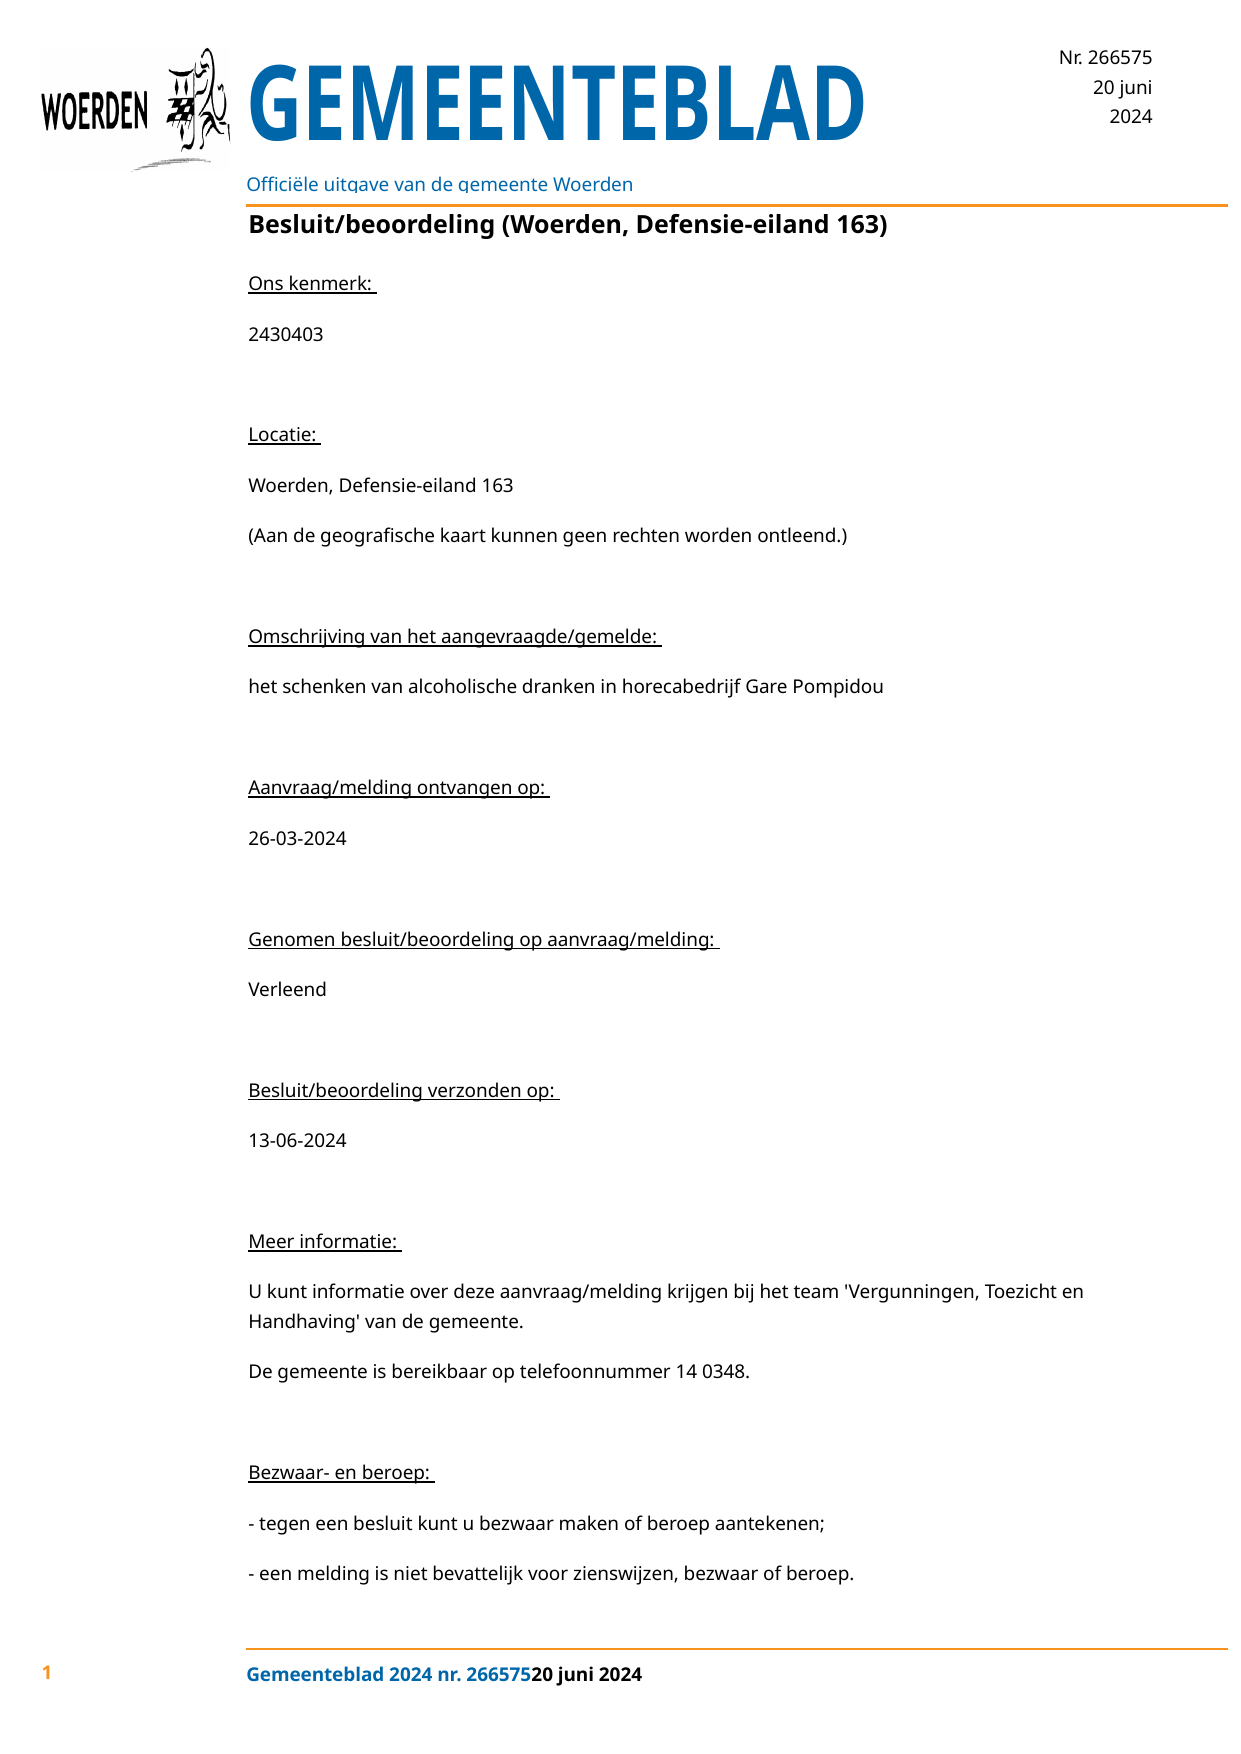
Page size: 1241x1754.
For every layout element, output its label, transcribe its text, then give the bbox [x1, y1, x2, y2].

text Bezwaar- en beroep: [248, 1459, 1152, 1485]
text U kunt informatie over deze aanvraag/melding krijgen bij het team 'Vergunningen, Toezicht en Handhaving' van de gemeente. [248, 1279, 1152, 1334]
text Verleend [248, 976, 1152, 1002]
text Meer informatie: [248, 1228, 1152, 1254]
text het schenken van alcoholische dranken in horecabedrijf Gare Pompidou [248, 674, 1152, 699]
text Locatie: [248, 422, 1152, 447]
text 26-03-2024 [248, 825, 1152, 851]
text Aanvraag/melding ontvangen op: [248, 774, 1152, 800]
picture [41, 47, 231, 172]
text Genomen besluit/beoordeling op aanvraag/melding: [248, 926, 1152, 951]
text De gemeente is bereikbaar op telefoonnummer 14 0348. [248, 1359, 1152, 1384]
text Omschrijving van het aangevraagde/gemelde: [248, 623, 1152, 649]
text Woerden, Defensie-eiland 163 [248, 472, 1152, 498]
text Ons kenmerk: [248, 270, 1152, 296]
text 13-06-2024 [248, 1127, 1152, 1153]
text - een melding is niet bevattelijk voor zienswijzen, bezwaar of beroep. [248, 1560, 1152, 1586]
text 2430403 [248, 321, 1152, 346]
text - tegen een besluit kunt u bezwaar maken of beroep aantekenen; [248, 1510, 1152, 1536]
text Besluit/beoordeling (Woerden, Defensie-eiland 163) [248, 207, 1152, 241]
text Besluit/beoordeling verzonden op: [248, 1077, 1152, 1103]
text (Aan de geografische kaart kunnen geen rechten worden ontleend.) [248, 522, 1152, 548]
